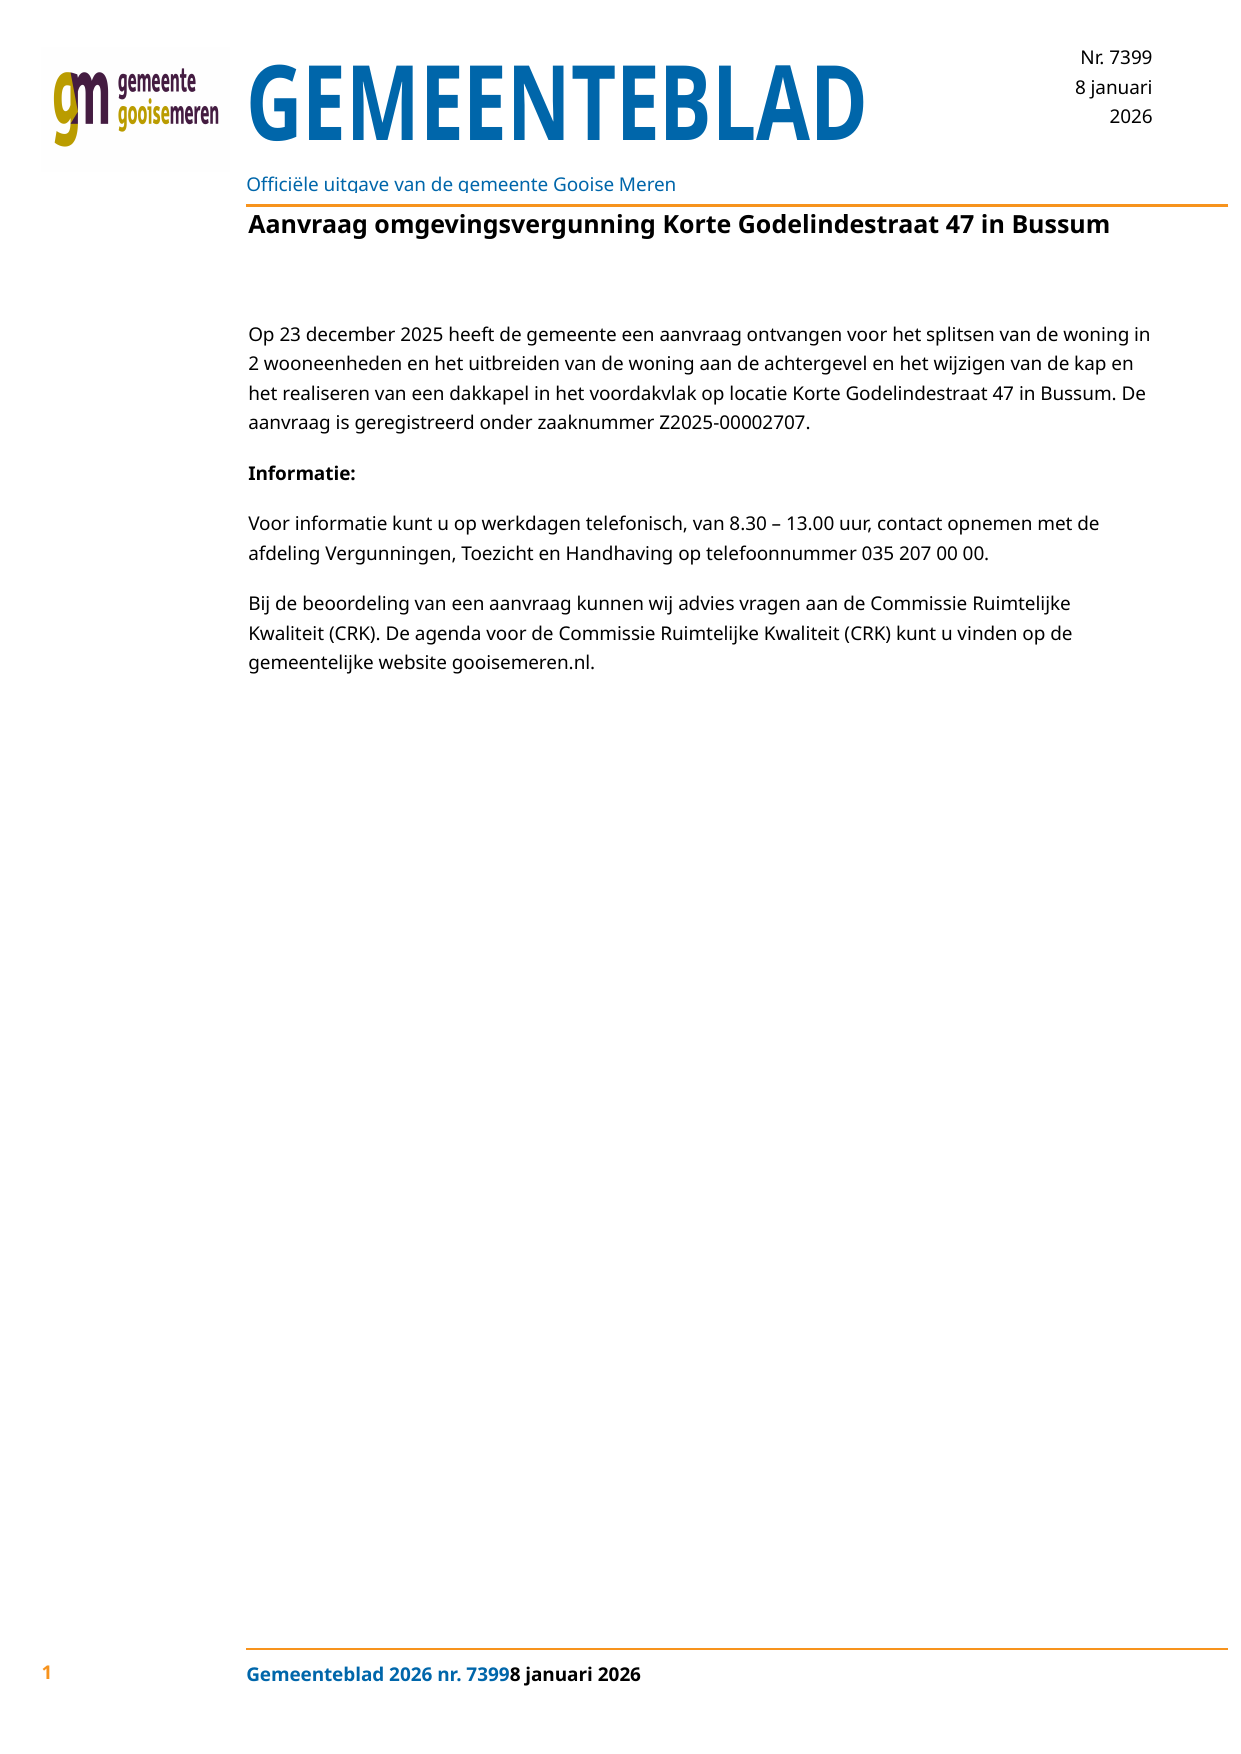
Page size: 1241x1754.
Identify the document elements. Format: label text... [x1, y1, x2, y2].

text Bij de beoordeling van een aanvraag kunnen wij advies vragen aan de Commissie Ruimtelijke Kwaliteit (CRK). De agenda voor de Commissie Ruimtelijke Kwaliteit (CRK) kunt u vinden op de gemeentelijke website gooisemeren.nl. [248, 590, 1152, 675]
text Aanvraag omgevingsvergunning Korte Godelindestraat 47 in Bussum [248, 207, 1152, 241]
text Informatie: [248, 460, 1152, 486]
text Op 23 december 2025 heeft de gemeente een aanvraag ontvangen voor het splitsen van de woning in 2 wooneenheden en het uitbreiden van de woning aan de achtergevel en het wijzigen van de kap en het realiseren van een dakkapel in het voordakvlak op locatie Korte Godelindestraat 47 in Bussum. De aanvraag is geregistreerd onder zaaknummer Z2025-00002707. [248, 321, 1152, 435]
text Voor informatie kunt u op werkdagen telefonisch, van 8.30 – 13.00 uur, contact opnemen met de afdeling Vergunningen, Toezicht en Handhaving op telefoonnummer 035 207 00 00. [248, 510, 1152, 566]
picture [41, 47, 231, 172]
